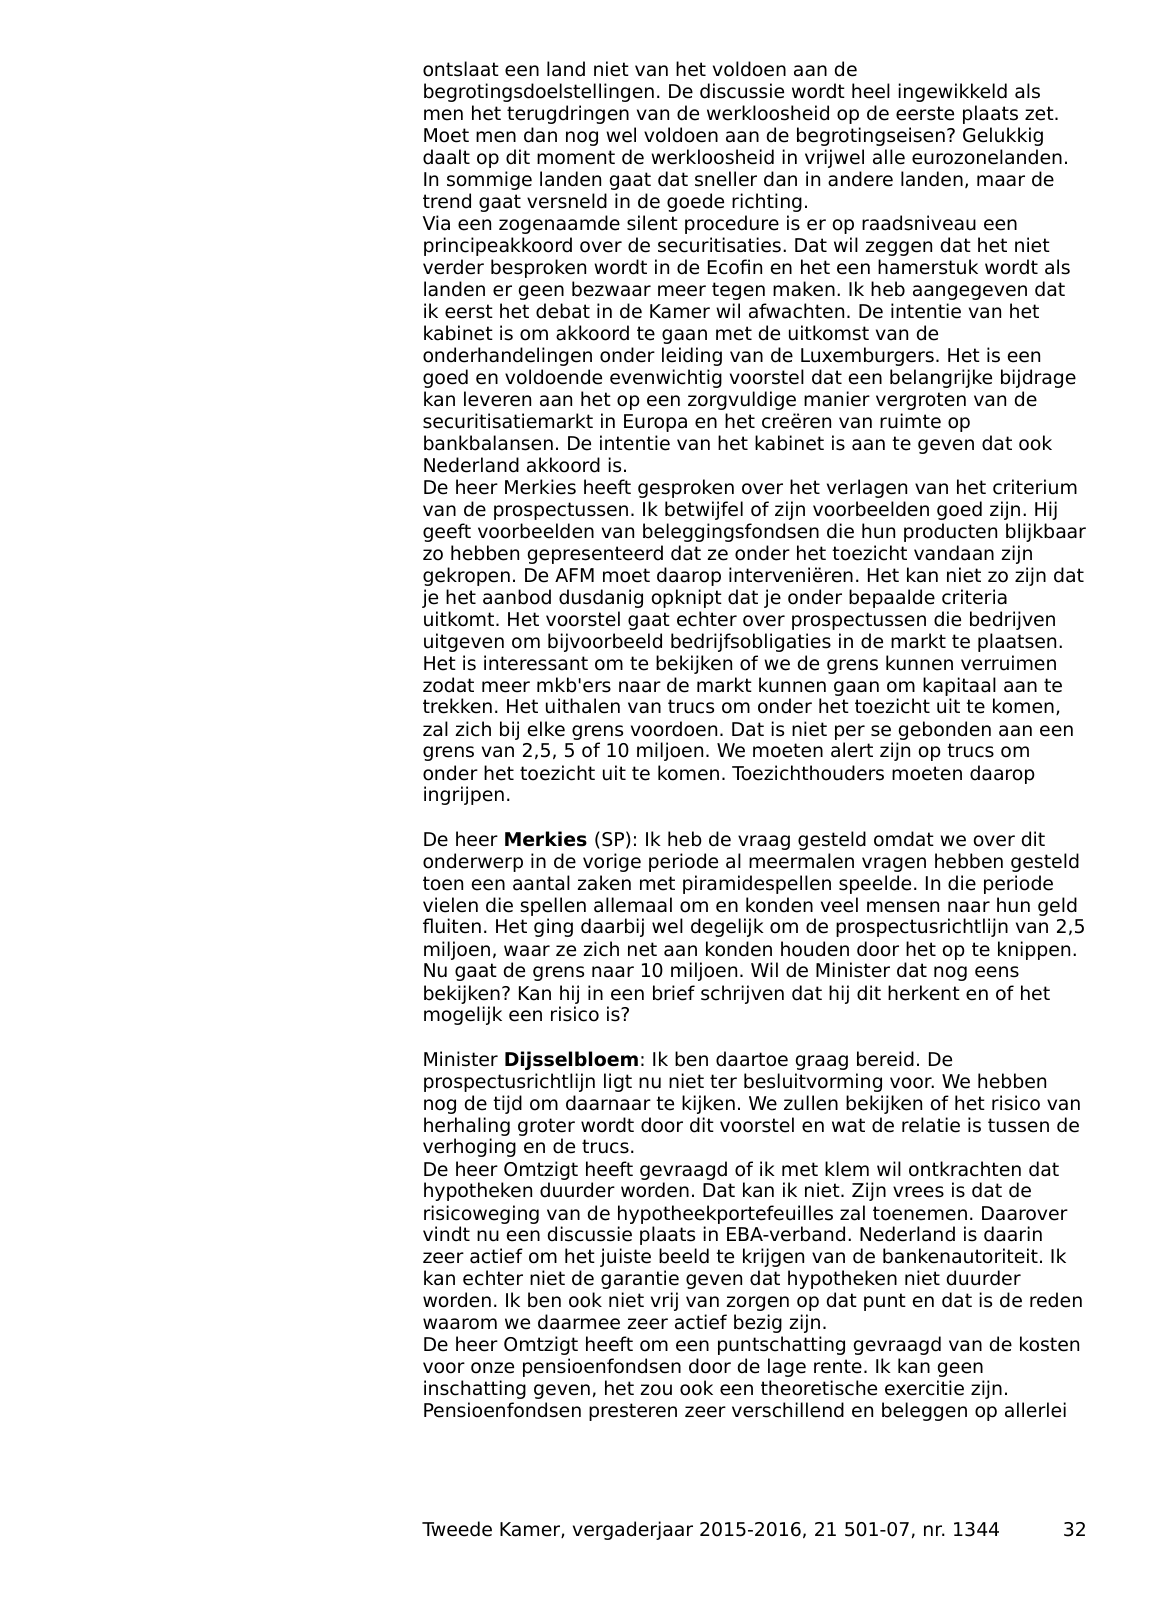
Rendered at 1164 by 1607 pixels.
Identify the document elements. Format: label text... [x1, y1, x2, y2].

text De heer Merkies (SP): Ik heb de vraag gesteld omdat we over dit onderwerp in de vorige periode al meermalen vragen hebben gesteld toen een aantal zaken met piramidespellen speelde. In die periode vielen die spellen allemaal om en konden veel mensen naar hun geld fluiten. Het ging daarbij wel degelijk om de prospectusrichtlijn van 2,5 miljoen, waar ze zich net aan konden houden door het op te knippen. Nu gaat de grens naar 10 miljoen. Wil de Minister dat nog eens bekijken? Kan hij in een brief schrijven dat hij dit herkent en of het mogelijk een risico is? [422, 828, 1087, 1026]
text De heer Omtzigt heeft om een puntschatting gevraagd van de kosten voor onze pensioenfondsen door de lage rente. Ik kan geen inschatting geven, het zou ook een theoretische exercitie zijn. Pensioenfondsen presteren zeer verschillend en beleggen op allerlei [422, 1334, 1087, 1422]
text Via een zogenaamde silent procedure is er op raadsniveau een principeakkoord over de securitisaties. Dat wil zeggen dat het niet verder besproken wordt in de Ecofin en het een hamerstuk wordt als landen er geen bezwaar meer tegen maken. Ik heb aangegeven dat ik eerst het debat in de Kamer wil afwachten. De intentie van het kabinet is om akkoord te gaan met de uitkomst van de onderhandelingen onder leiding van de Luxemburgers. Het is een goed en voldoende evenwichtig voorstel dat een belangrijke bijdrage kan leveren aan het op een zorgvuldige manier vergroten van de securitisatiemarkt in Europa en het creëren van ruimte op bankbalansen. De intentie van het kabinet is aan te geven dat ook Nederland akkoord is. [422, 213, 1087, 477]
text De heer Merkies heeft gesproken over het verlagen van het criterium van de prospectussen. Ik betwijfel of zijn voorbeelden goed zijn. Hij geeft voorbeelden van beleggingsfondsen die hun producten blijkbaar zo hebben gepresenteerd dat ze onder het toezicht vandaan zijn gekropen. De AFM moet daarop interveniëren. Het kan niet zo zijn dat je het aanbod dusdanig opknipt dat je onder bepaalde criteria uitkomt. Het voorstel gaat echter over prospectussen die bedrijven uitgeven om bijvoorbeeld bedrijfsobligaties in de markt te plaatsen. Het is interessant om te bekijken of we de grens kunnen verruimen zodat meer mkb'ers naar de markt kunnen gaan om kapitaal aan te trekken. Het uithalen van trucs om onder het toezicht uit te komen, zal zich bij elke grens voordoen. Dat is niet per se gebonden aan een grens van 2,5, 5 of 10 miljoen. We moeten alert zijn op trucs om onder het toezicht uit te komen. Toezichthouders moeten daarop ingrijpen. [422, 477, 1087, 806]
text De heer Omtzigt heeft gevraagd of ik met klem wil ontkrachten dat hypotheken duurder worden. Dat kan ik niet. Zijn vrees is dat de risicoweging van de hypotheekportefeuilles zal toenemen. Daarover vindt nu een discussie plaats in EBA-verband. Nederland is daarin zeer actief om het juiste beeld te krijgen van de bankenautoriteit. Ik kan echter niet de garantie geven dat hypotheken niet duurder worden. Ik ben ook niet vrij van zorgen op dat punt en dat is de reden waarom we daarmee zeer actief bezig zijn. [422, 1158, 1087, 1334]
text ontslaat een land niet van het voldoen aan de begrotingsdoelstellingen. De discussie wordt heel ingewikkeld als men het terugdringen van de werkloosheid op de eerste plaats zet. Moet men dan nog wel voldoen aan de begrotingseisen? Gelukkig daalt op dit moment de werkloosheid in vrijwel alle eurozonelanden. In sommige landen gaat dat sneller dan in andere landen, maar de trend gaat versneld in de goede richting. [422, 59, 1087, 213]
text Minister Dijsselbloem: Ik ben daartoe graag bereid. De prospectusrichtlijn ligt nu niet ter besluitvorming voor. We hebben nog de tijd om daarnaar te kijken. We zullen bekijken of het risico van herhaling groter wordt door dit voorstel en wat de relatie is tussen de verhoging en de trucs. [422, 1048, 1087, 1158]
